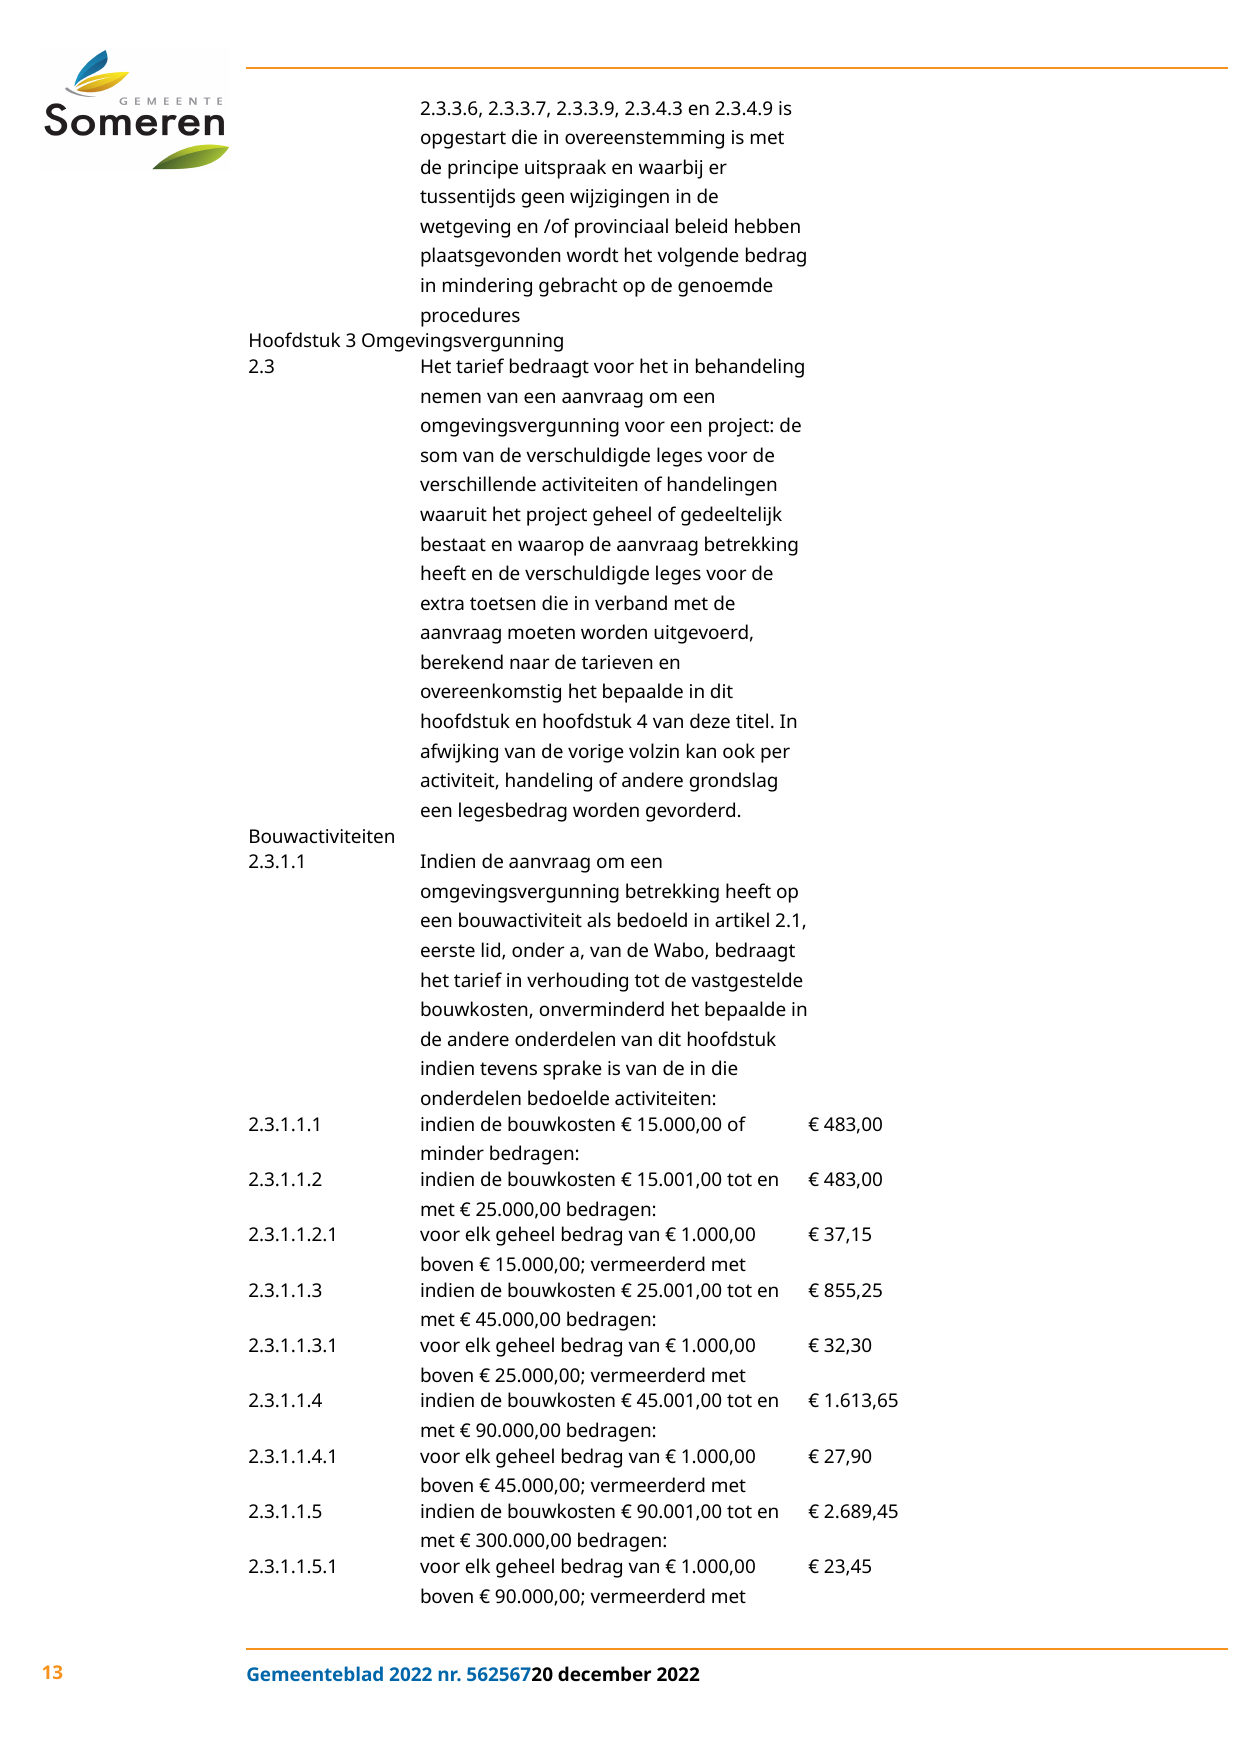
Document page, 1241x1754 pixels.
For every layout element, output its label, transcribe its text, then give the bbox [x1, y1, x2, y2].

table_cell 2.3.1.1.5 [248, 1498, 420, 1553]
table_cell [980, 95, 1152, 328]
table_cell 2.3.1.1.1 [248, 1111, 420, 1166]
table_cell 2.3.1.1.2.1 [248, 1222, 420, 1277]
table_cell € 483,00 [808, 1111, 980, 1166]
table_cell 2.3.1.1.3.1 [248, 1332, 420, 1387]
table_cell Het tarief bedraagt voor het in behandeling nemen van een aanvraag om een omgevingsvergunning voor een project: de som van de verschuldigde leges voor de verschillende activiteiten of handelingen waaruit het project geheel of gedeeltelijk bestaat en waarop de aanvraag betrekking heeft en de verschuldigde leges voor de extra toetsen die in verband met de aanvraag moeten worden uitgevoerd, berekend naar de tarieven en overeenkomstig het bepaalde in dit hoofdstuk en hoofdstuk 4 van deze titel. In afwijking van de vorige volzin kan ook per activiteit, handeling of andere grondslag een legesbedrag worden gevorderd. [420, 353, 808, 823]
table_cell € 37,15 [808, 1222, 980, 1277]
table_cell voor elk geheel bedrag van € 1.000,00 boven € 25.000,00; vermeerderd met [420, 1332, 808, 1387]
table_cell 2.3.1.1.5.1 [248, 1554, 420, 1609]
table_cell € 483,00 [808, 1166, 980, 1222]
table_cell 2.3.1.1.4.1 [248, 1443, 420, 1498]
table_cell € 1.613,65 [808, 1388, 980, 1443]
table_cell 2.3.1.1.4 [248, 1388, 420, 1443]
table_cell 2.3 [248, 353, 420, 823]
table_cell voor elk geheel bedrag van € 1.000,00 boven € 90.000,00; vermeerderd met [420, 1554, 808, 1609]
table_cell Hoofdstuk 3 Omgevingsvergunning [248, 328, 1152, 353]
table_cell [980, 1222, 1152, 1277]
table_cell [248, 95, 420, 328]
table_cell indien de bouwkosten € 25.001,00 tot en met € 45.000,00 bedragen: [420, 1277, 808, 1332]
table_cell [980, 353, 1152, 823]
table_cell [808, 353, 980, 823]
table_cell [808, 95, 980, 328]
table_cell [980, 1443, 1152, 1498]
table_cell € 32,30 [808, 1332, 980, 1387]
table_cell indien de bouwkosten € 90.001,00 tot en met € 300.000,00 bedragen: [420, 1498, 808, 1553]
table_cell € 855,25 [808, 1277, 980, 1332]
table_cell [980, 1277, 1152, 1332]
table_cell [980, 1166, 1152, 1222]
table_cell [808, 849, 980, 1111]
table_cell [980, 1388, 1152, 1443]
table_cell Indien de aanvraag om een omgevingsvergunning betrekking heeft op een bouwactiviteit als bedoeld in artikel 2.1, eerste lid, onder a, van de Wabo, bedraagt het tarief in verhouding tot de vastgestelde bouwkosten, onverminderd het bepaalde in de andere onderdelen van dit hoofdstuk indien tevens sprake is van de in die onderdelen bedoelde activiteiten: [420, 849, 808, 1111]
table_cell 2.3.1.1.2 [248, 1166, 420, 1222]
table_cell 2.3.1.1 [248, 849, 420, 1111]
table_cell voor elk geheel bedrag van € 1.000,00 boven € 45.000,00; vermeerderd met [420, 1443, 808, 1498]
picture [41, 47, 231, 172]
table_cell [980, 1332, 1152, 1387]
table_cell [980, 1111, 1152, 1166]
table_cell 2.3.3.6, 2.3.3.7, 2.3.3.9, 2.3.4.3 en 2.3.4.9 is opgestart die in overeenstemming is met de principe uitspraak en waarbij er tussentijds geen wijzigingen in de wetgeving en /of provinciaal beleid hebben plaatsgevonden wordt het volgende bedrag in mindering gebracht op de genoemde procedures [420, 95, 808, 328]
table_cell € 23,45 [808, 1554, 980, 1609]
table_cell voor elk geheel bedrag van € 1.000,00 boven € 15.000,00; vermeerderd met [420, 1222, 808, 1277]
table_cell Bouwactiviteiten [248, 823, 980, 848]
table_cell € 2.689,45 [808, 1498, 980, 1553]
table_cell indien de bouwkosten € 15.000,00 of minder bedragen: [420, 1111, 808, 1166]
table_cell [980, 1554, 1152, 1609]
table_cell indien de bouwkosten € 45.001,00 tot en met € 90.000,00 bedragen: [420, 1388, 808, 1443]
table_cell [980, 849, 1152, 1111]
table_cell 2.3.1.1.3 [248, 1277, 420, 1332]
table_cell € 27,90 [808, 1443, 980, 1498]
table_cell [980, 1498, 1152, 1553]
table_cell indien de bouwkosten € 15.001,00 tot en met € 25.000,00 bedragen: [420, 1166, 808, 1222]
